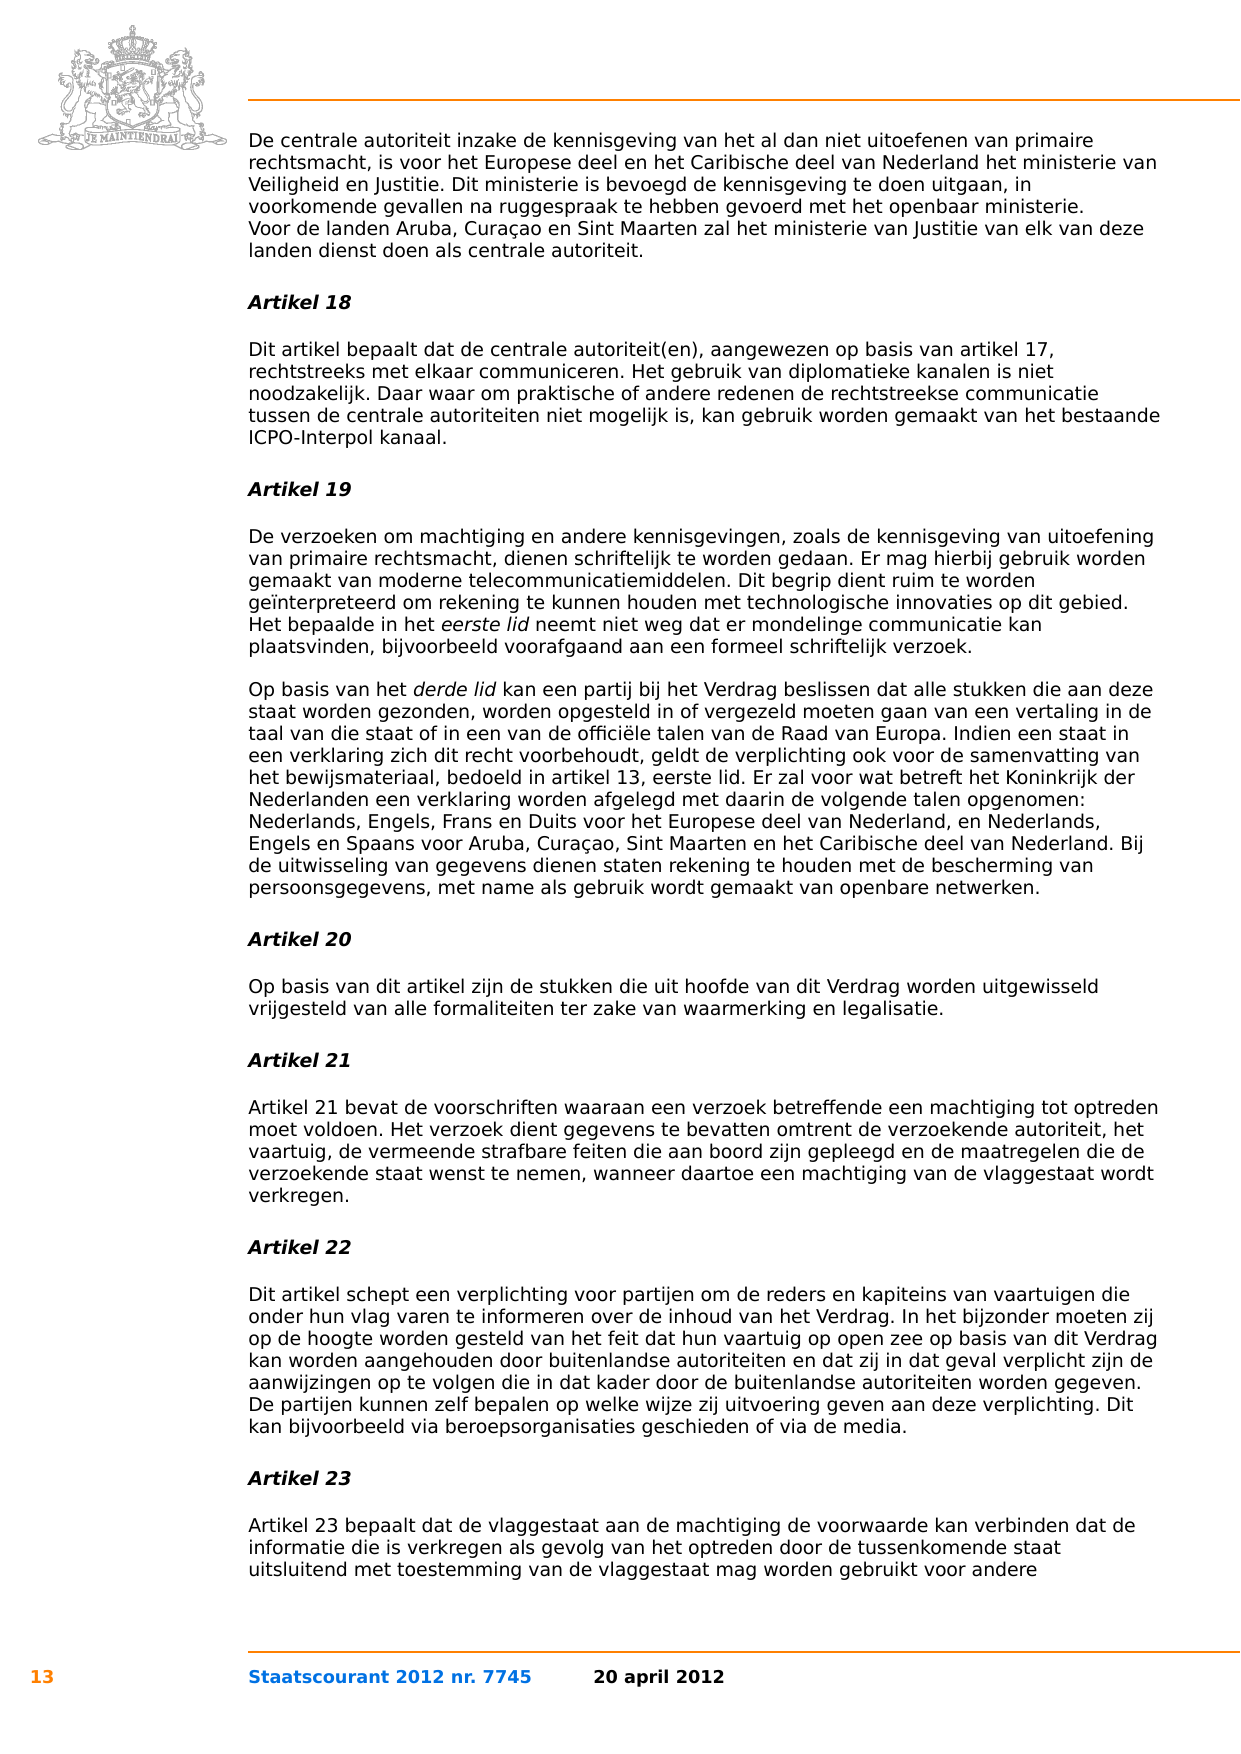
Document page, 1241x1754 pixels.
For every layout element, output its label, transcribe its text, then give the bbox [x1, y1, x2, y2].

subtitle Artikel 23 [248, 1468, 1163, 1490]
text De verzoeken om machtiging en andere kennisgevingen, zoals de kennisgeving van uitoefening van primaire rechtsmacht, dienen schriftelijk te worden gedaan. Er mag hierbij gebruik worden gemaakt van moderne telecommunicatiemiddelen. Dit begrip dient ruim te worden geïnterpreteerd om rekening te kunnen houden met technologische innovaties op dit gebied. Het bepaalde in het eerste lid neemt niet weg dat er mondelinge communicatie kan plaatsvinden, bijvoorbeeld voorafgaand aan een formeel schriftelijk verzoek. [248, 526, 1163, 657]
text Voor de landen Aruba, Curaçao en Sint Maarten zal het ministerie van Justitie van elk van deze landen dienst doen als centrale autoriteit. [248, 218, 1163, 262]
text Op basis van dit artikel zijn de stukken die uit hoofde van dit Verdrag worden uitgewisseld vrijgesteld van alle formaliteiten ter zake van waarmerking en legalisatie. [248, 976, 1163, 1020]
subtitle Artikel 22 [248, 1237, 1163, 1259]
text Dit artikel bepaalt dat de centrale autoriteit(en), aangewezen op basis van artikel 17, rechtstreeks met elkaar communiceren. Het gebruik van diplomatieke kanalen is niet noodzakelijk. Daar waar om praktische of andere redenen de rechtstreekse communicatie tussen de centrale autoriteiten niet mogelijk is, kan gebruik worden gemaakt van het bestaande ICPO-Interpol kanaal. [248, 339, 1163, 449]
text Op basis van het derde lid kan een partij bij het Verdrag beslissen dat alle stukken die aan deze staat worden gezonden, worden opgesteld in of vergezeld moeten gaan van een vertaling in de taal van die staat of in een van de officiële talen van de Raad van Europa. Indien een staat in een verklaring zich dit recht voorbehoudt, geldt de verplichting ook voor de samenvatting van het bewijsmateriaal, bedoeld in artikel 13, eerste lid. Er zal voor wat betreft het Koninkrijk der Nederlanden een verklaring worden afgelegd met daarin de volgende talen opgenomen: Nederlands, Engels, Frans en Duits voor het Europese deel van Nederland, en Nederlands, Engels en Spaans voor Aruba, Curaçao, Sint Maarten en het Caribische deel van Nederland. Bij de uitwisseling van gegevens dienen staten rekening te houden met de bescherming van persoonsgegevens, met name als gebruik wordt gemaakt van openbare netwerken. [248, 679, 1163, 899]
text Artikel 21 bevat de voorschriften waaraan een verzoek betreffende een machtiging tot optreden moet voldoen. Het verzoek dient gegevens te bevatten omtrent de verzoekende autoriteit, het vaartuig, de vermeende strafbare feiten die aan boord zijn gepleegd en de maatregelen die de verzoekende staat wenst te nemen, wanneer daartoe een machtiging van de vlaggestaat wordt verkregen. [248, 1097, 1163, 1207]
text De centrale autoriteit inzake de kennisgeving van het al dan niet uitoefenen van primaire rechtsmacht, is voor het Europese deel en het Caribische deel van Nederland het ministerie van Veiligheid en Justitie. Dit ministerie is bevoegd de kennisgeving te doen uitgaan, in voorkomende gevallen na ruggespraak te hebben gevoerd met het openbaar ministerie. [248, 130, 1163, 218]
subtitle Artikel 21 [248, 1050, 1163, 1072]
text Artikel 23 bepaalt dat de vlaggestaat aan de machtiging de voorwaarde kan verbinden dat de informatie die is verkregen als gevolg van het optreden door de tussenkomende staat uitsluitend met toestemming van de vlaggestaat mag worden gebruikt voor andere [248, 1515, 1163, 1581]
text Dit artikel schept een verplichting voor partijen om de reders en kapiteins van vaartuigen die onder hun vlag varen te informeren over de inhoud van het Verdrag. In het bijzonder moeten zij op de hoogte worden gesteld van het feit dat hun vaartuig op open zee op basis van dit Verdrag kan worden aangehouden door buitenlandse autoriteiten en dat zij in dat geval verplicht zijn de aanwijzingen op te volgen die in dat kader door de buitenlandse autoriteiten worden gegeven. De partijen kunnen zelf bepalen op welke wijze zij uitvoering geven aan deze verplichting. Dit kan bijvoorbeeld via beroepsorganisaties geschieden of via de media. [248, 1284, 1163, 1438]
subtitle Artikel 20 [248, 929, 1163, 951]
picture [38, 25, 227, 150]
subtitle Artikel 19 [248, 479, 1163, 501]
subtitle Artikel 18 [248, 292, 1163, 314]
